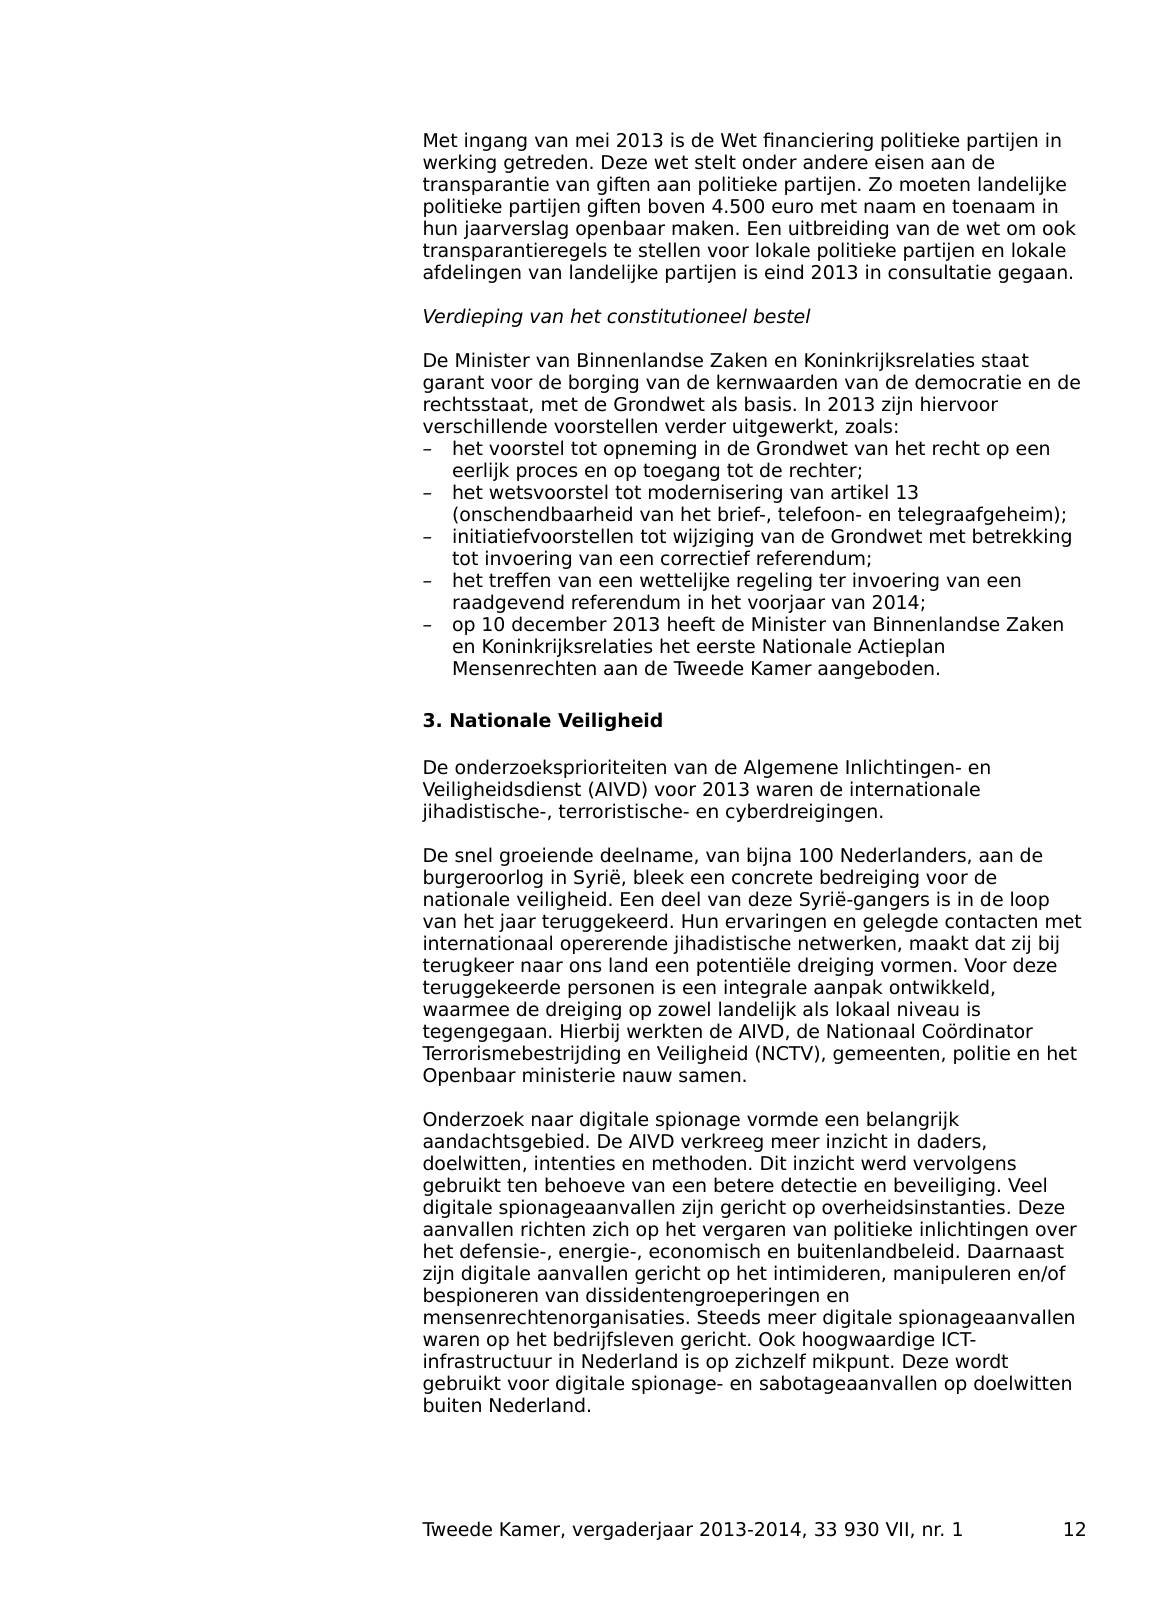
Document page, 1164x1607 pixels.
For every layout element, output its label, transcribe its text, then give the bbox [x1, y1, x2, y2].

text – het wetsvoorstel tot modernisering van artikel 13 (onschendbaarheid van het brief-, telefoon- en telegraafgeheim); [422, 482, 1087, 526]
text Onderzoek naar digitale spionage vormde een belangrijk aandachtsgebied. De AIVD verkreeg meer inzicht in daders, doelwitten, intenties en methoden. Dit inzicht werd vervolgens gebruikt ten behoeve van een betere detectie en beveiliging. Veel digitale spionageaanvallen zijn gericht op overheidsinstanties. Deze aanvallen richten zich op het vergaren van politieke inlichtingen over het defensie-, energie-, economisch en buitenlandbeleid. Daarnaast zijn digitale aanvallen gericht op het intimideren, manipuleren en/of bespioneren van dissidentengroeperingen en mensenrechtenorganisaties. Steeds meer digitale spionageaanvallen waren op het bedrijfsleven gericht. Ook hoogwaardige ICT-infrastructuur in Nederland is op zichzelf mikpunt. Deze wordt gebruikt voor digitale spionage- en sabotageaanvallen op doelwitten buiten Nederland. [422, 1109, 1087, 1417]
text – het voorstel tot opneming in de Grondwet van het recht op een eerlijk proces en op toegang tot de rechter; [422, 438, 1087, 482]
text De Minister van Binnenlandse Zaken en Koninkrijksrelaties staat garant voor de borging van de kernwaarden van de democratie en de rechtsstaat, met de Grondwet als basis. In 2013 zijn hiervoor verschillende voorstellen verder uitgewerkt, zoals: [422, 350, 1087, 438]
text – initiatiefvoorstellen tot wijziging van de Grondwet met betrekking tot invoering van een correctief referendum; [422, 526, 1087, 570]
text – op 10 december 2013 heeft de Minister van Binnenlandse Zaken en Koninkrijksrelaties het eerste Nationale Actieplan Mensenrechten aan de Tweede Kamer aangeboden. [422, 614, 1087, 680]
text De snel groeiende deelname, van bijna 100 Nederlanders, aan de burgeroorlog in Syrië, bleek een concrete bedreiging voor de nationale veiligheid. Een deel van deze Syrië-gangers is in de loop van het jaar teruggekeerd. Hun ervaringen en gelegde contacten met internationaal opererende jihadistische netwerken, maakt dat zij bij terugkeer naar ons land een potentiële dreiging vormen. Voor deze teruggekeerde personen is een integrale aanpak ontwikkeld, waarmee de dreiging op zowel landelijk als lokaal niveau is tegengegaan. Hierbij werkten de AIVD, de Nationaal Coördinator Terrorismebestrijding en Veiligheid (NCTV), gemeenten, politie en het Openbaar ministerie nauw samen. [422, 845, 1087, 1087]
subtitle 3. Nationale Veiligheid [422, 710, 1087, 732]
text De onderzoeksprioriteiten van de Algemene Inlichtingen- en Veiligheidsdienst (AIVD) voor 2013 waren de internationale jihadistische-, terroristische- en cyberdreigingen. [422, 757, 1087, 823]
text – het treffen van een wettelijke regeling ter invoering van een raadgevend referendum in het voorjaar van 2014; [422, 570, 1087, 614]
subtitle Verdieping van het constitutioneel bestel [422, 306, 1087, 328]
text Met ingang van mei 2013 is de Wet financiering politieke partijen in werking getreden. Deze wet stelt onder andere eisen aan de transparantie van giften aan politieke partijen. Zo moeten landelijke politieke partijen giften boven 4.500 euro met naam en toenaam in hun jaarverslag openbaar maken. Een uitbreiding van de wet om ook transparantieregels te stellen voor lokale politieke partijen en lokale afdelingen van landelijke partijen is eind 2013 in consultatie gegaan. [422, 130, 1087, 284]
